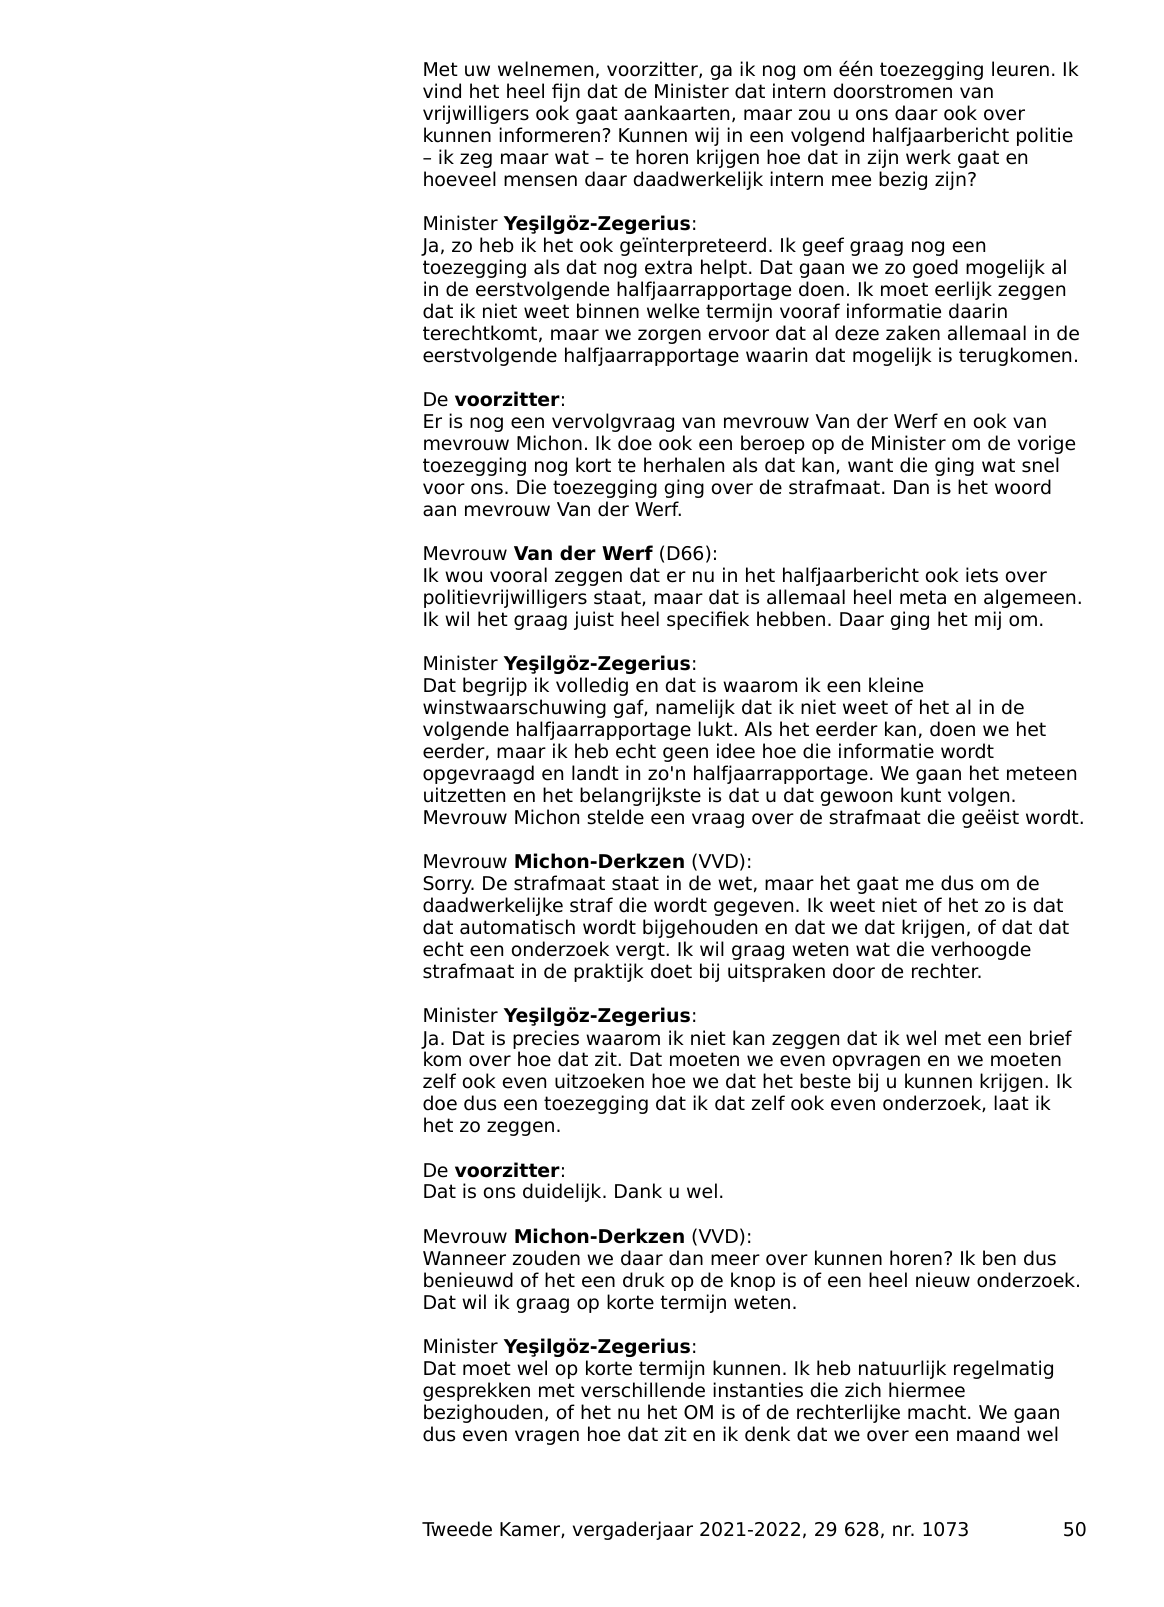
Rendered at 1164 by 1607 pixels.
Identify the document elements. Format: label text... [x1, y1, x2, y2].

text Mevrouw Van der Werf (D66): [422, 543, 1087, 565]
text Wanneer zouden we daar dan meer over kunnen horen? Ik ben dus benieuwd of het een druk op de knop is of een heel nieuw onderzoek. Dat wil ik graag op korte termijn weten. [422, 1248, 1087, 1313]
text Dat begrijp ik volledig en dat is waarom ik een kleine winstwaarschuwing gaf, namelijk dat ik niet weet of het al in de volgende halfjaarrapportage lukt. Als het eerder kan, doen we het eerder, maar ik heb echt geen idee hoe die informatie wordt opgevraagd en landt in zo'n halfjaarrapportage. We gaan het meteen uitzetten en het belangrijkste is dat u dat gewoon kunt volgen. [422, 675, 1087, 807]
text Minister Yeşilgöz-Zegerius: [422, 213, 1087, 235]
text Minister Yeşilgöz-Zegerius: [422, 1336, 1087, 1358]
text Mevrouw Michon stelde een vraag over de strafmaat die geëist wordt. [422, 807, 1087, 829]
text Dat is ons duidelijk. Dank u wel. [422, 1181, 1087, 1203]
text Met uw welnemen, voorzitter, ga ik nog om één toezegging leuren. Ik vind het heel fijn dat de Minister dat intern doorstromen van vrijwilligers ook gaat aankaarten, maar zou u ons daar ook over kunnen informeren? Kunnen wij in een volgend halfjaarbericht politie – ik zeg maar wat – te horen krijgen hoe dat in zijn werk gaat en hoeveel mensen daar daadwerkelijk intern mee bezig zijn? [422, 59, 1087, 191]
text Minister Yeşilgöz-Zegerius: [422, 1005, 1087, 1027]
text Dat moet wel op korte termijn kunnen. Ik heb natuurlijk regelmatig gesprekken met verschillende instanties die zich hiermee bezighouden, of het nu het OM is of de rechterlijke macht. We gaan dus even vragen hoe dat zit en ik denk dat we over een maand wel [422, 1358, 1087, 1446]
text De voorzitter: [422, 1159, 1087, 1181]
text Ja. Dat is precies waarom ik niet kan zeggen dat ik wel met een brief kom over hoe dat zit. Dat moeten we even opvragen en we moeten zelf ook even uitzoeken hoe we dat het beste bij u kunnen krijgen. Ik doe dus een toezegging dat ik dat zelf ook even onderzoek, laat ik het zo zeggen. [422, 1027, 1087, 1137]
text Minister Yeşilgöz-Zegerius: [422, 653, 1087, 675]
text Er is nog een vervolgvraag van mevrouw Van der Werf en ook van mevrouw Michon. Ik doe ook een beroep op de Minister om de vorige toezegging nog kort te herhalen als dat kan, want die ging wat snel voor ons. Die toezegging ging over de strafmaat. Dan is het woord aan mevrouw Van der Werf. [422, 411, 1087, 521]
text Sorry. De strafmaat staat in de wet, maar het gaat me dus om de daadwerkelijke straf die wordt gegeven. Ik weet niet of het zo is dat dat automatisch wordt bijgehouden en dat we dat krijgen, of dat dat echt een onderzoek vergt. Ik wil graag weten wat die verhoogde strafmaat in de praktijk doet bij uitspraken door de rechter. [422, 873, 1087, 983]
text De voorzitter: [422, 389, 1087, 411]
text Mevrouw Michon-Derkzen (VVD): [422, 1226, 1087, 1248]
text Ik wou vooral zeggen dat er nu in het halfjaarbericht ook iets over politievrijwilligers staat, maar dat is allemaal heel meta en algemeen. Ik wil het graag juist heel specifiek hebben. Daar ging het mij om. [422, 565, 1087, 631]
text Mevrouw Michon-Derkzen (VVD): [422, 851, 1087, 873]
text Ja, zo heb ik het ook geïnterpreteerd. Ik geef graag nog een toezegging als dat nog extra helpt. Dat gaan we zo goed mogelijk al in de eerstvolgende halfjaarrapportage doen. Ik moet eerlijk zeggen dat ik niet weet binnen welke termijn vooraf informatie daarin terechtkomt, maar we zorgen ervoor dat al deze zaken allemaal in de eerstvolgende halfjaarrapportage waarin dat mogelijk is terugkomen. [422, 235, 1087, 367]
